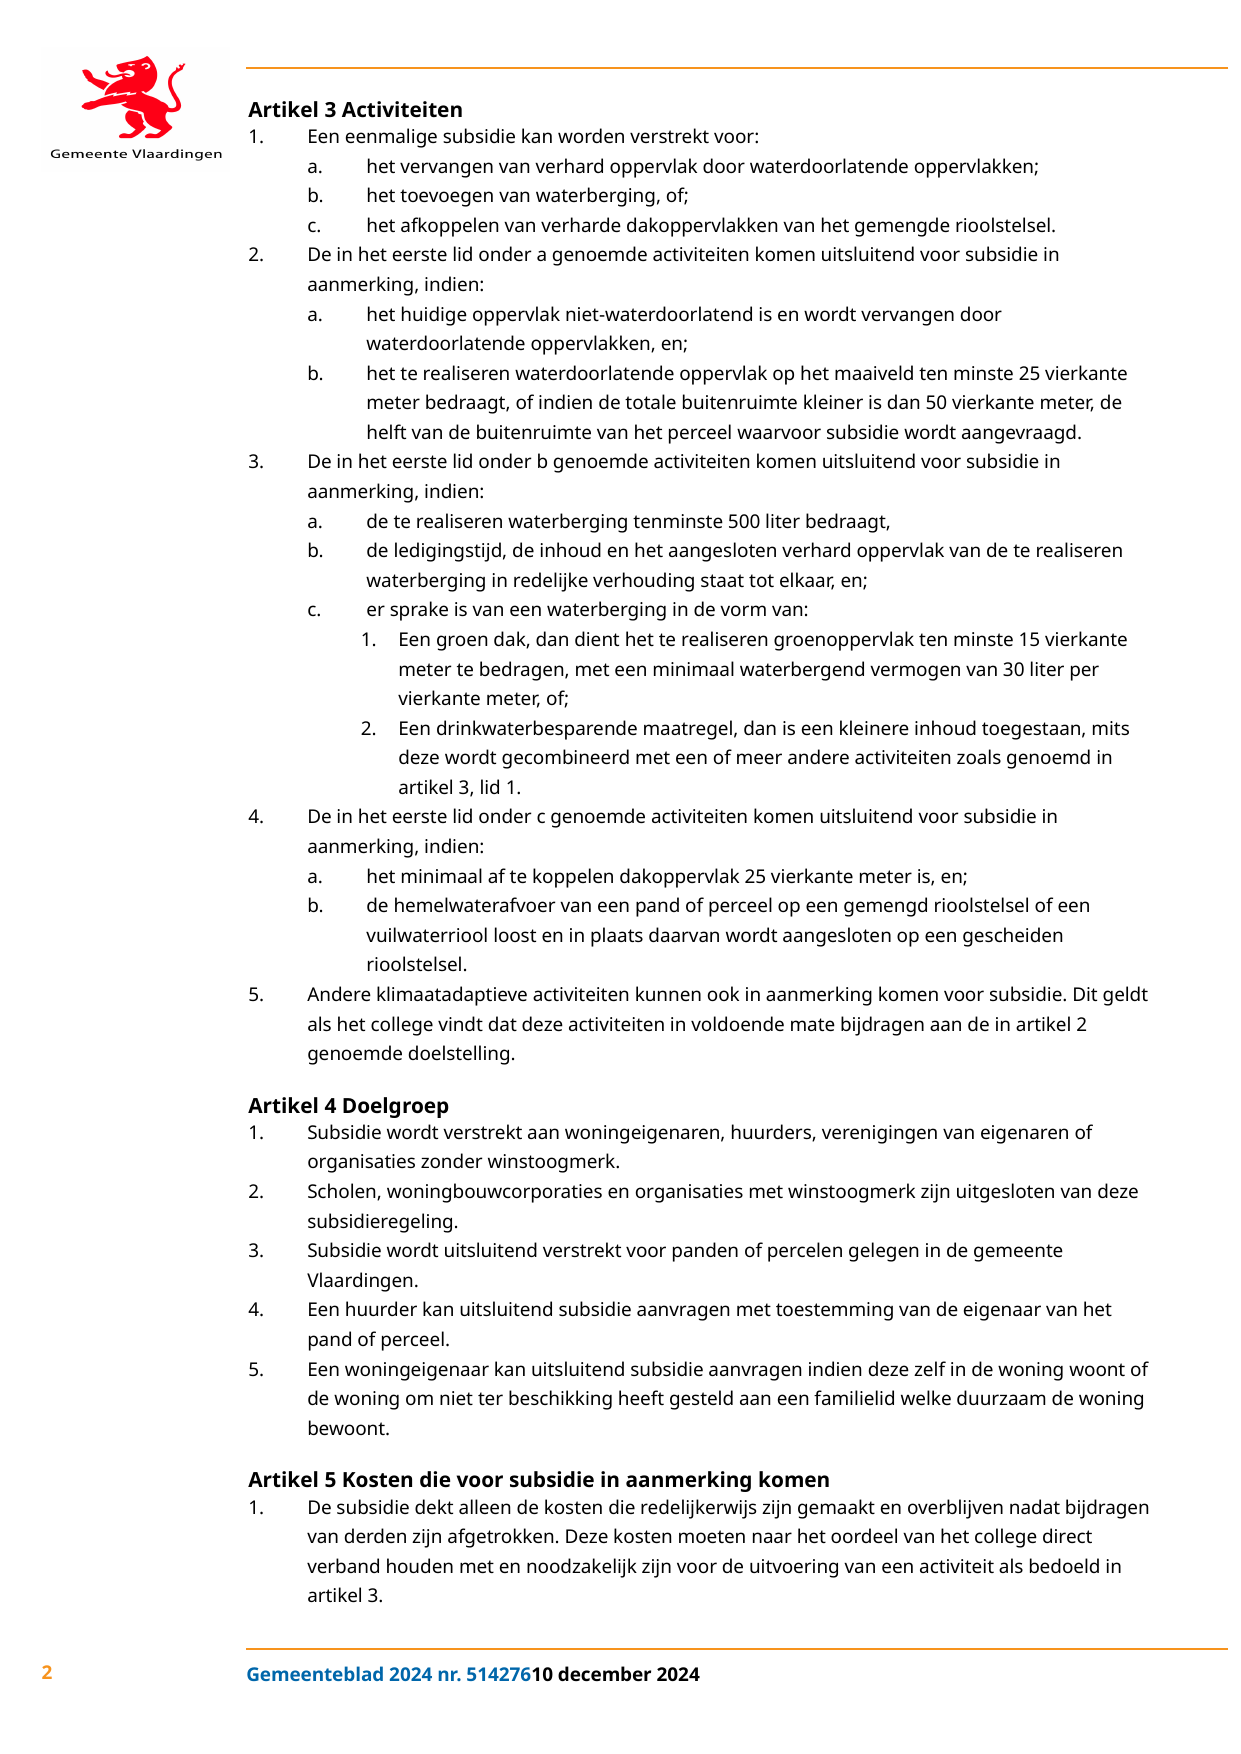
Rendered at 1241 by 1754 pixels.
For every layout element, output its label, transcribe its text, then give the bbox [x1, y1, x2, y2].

list het toevoegen van waterberging, of; [307, 182, 1152, 208]
list De in het eerste lid onder b genoemde activiteiten komen uitsluitend voor subsidie in aanmerking, indien: [248, 449, 1152, 504]
list het afkoppelen van verharde dakoppervlakken van het gemengde rioolstelsel. [307, 212, 1152, 238]
list Een groen dak, dan dient het te realiseren groenoppervlak ten minste 15 vierkante meter te bedragen, met een minimaal waterbergend vermogen van 30 liter per vierkante meter, of; [361, 626, 1152, 711]
list Subsidie wordt uitsluitend verstrekt voor panden of percelen gelegen in de gemeente Vlaardingen. [248, 1237, 1152, 1293]
list de te realiseren waterberging tenminste 500 liter bedraagt, [307, 508, 1152, 533]
list de ledigingstijd, de inhoud en het aangesloten verhard oppervlak van de te realiseren waterberging in redelijke verhouding staat tot elkaar, en; [307, 537, 1152, 593]
list Subsidie wordt verstrekt aan woningeigenaren, huurders, verenigingen van eigenaren of organisaties zonder winstoogmerk. [248, 1119, 1152, 1174]
list er sprake is van een waterberging in de vorm van: [307, 597, 1152, 622]
text Artikel 3 Activiteiten [248, 95, 1152, 123]
list het minimaal af te koppelen dakoppervlak 25 vierkante meter is, en; [307, 863, 1152, 888]
list Een huurder kan uitsluitend subsidie aanvragen met toestemming van de eigenaar van het pand of perceel. [248, 1297, 1152, 1352]
list Een drinkwaterbesparende maatregel, dan is een kleinere inhoud toegestaan, mits deze wordt gecombineerd met een of meer andere activiteiten zoals genoemd in artikel 3, lid 1. [361, 715, 1152, 800]
list Scholen, woningbouwcorporaties en organisaties met winstoogmerk zijn uitgesloten van deze subsidieregeling. [248, 1178, 1152, 1234]
text Artikel 5 Kosten die voor subsidie in aanmerking komen [248, 1465, 1152, 1494]
list het te realiseren waterdoorlatende oppervlak op het maaiveld ten minste 25 vierkante meter bedraagt, of indien de totale buitenruimte kleiner is dan 50 vierkante meter, de helft van de buitenruimte van het perceel waarvoor subsidie wordt aangevraagd. [307, 360, 1152, 445]
list De subsidie dekt alleen de kosten die redelijkerwijs zijn gemaakt en overblijven nadat bijdragen van derden zijn afgetrokken. Deze kosten moeten naar het oordeel van het college direct verband houden met en noodzakelijk zijn voor de uitvoering van een activiteit als bedoeld in artikel 3. [248, 1494, 1152, 1608]
list Andere klimaatadaptieve activiteiten kunnen ook in aanmerking komen voor subsidie. Dit geldt als het college vindt dat deze activiteiten in voldoende mate bijdragen aan de in artikel 2 genoemde doelstelling. [248, 981, 1152, 1066]
list de hemelwaterafvoer van een pand of perceel op een gemengd rioolstelsel of een vuilwaterriool loost en in plaats daarvan wordt aangesloten op een gescheiden rioolstelsel. [307, 892, 1152, 977]
list De in het eerste lid onder a genoemde activiteiten komen uitsluitend voor subsidie in aanmerking, indien: [248, 242, 1152, 297]
picture [41, 47, 231, 172]
list het vervangen van verhard oppervlak door waterdoorlatende oppervlakken; [307, 153, 1152, 178]
list De in het eerste lid onder c genoemde activiteiten komen uitsluitend voor subsidie in aanmerking, indien: [248, 804, 1152, 859]
text Artikel 4 Doelgroep [248, 1091, 1152, 1119]
list het huidige oppervlak niet-waterdoorlatend is en wordt vervangen door waterdoorlatende oppervlakken, en; [307, 301, 1152, 356]
list Een eenmalige subsidie kan worden verstrekt voor: [248, 123, 1152, 149]
list Een woningeigenaar kan uitsluitend subsidie aanvragen indien deze zelf in de woning woont of de woning om niet ter beschikking heeft gesteld aan een familielid welke duurzaam de woning bewoont. [248, 1356, 1152, 1441]
